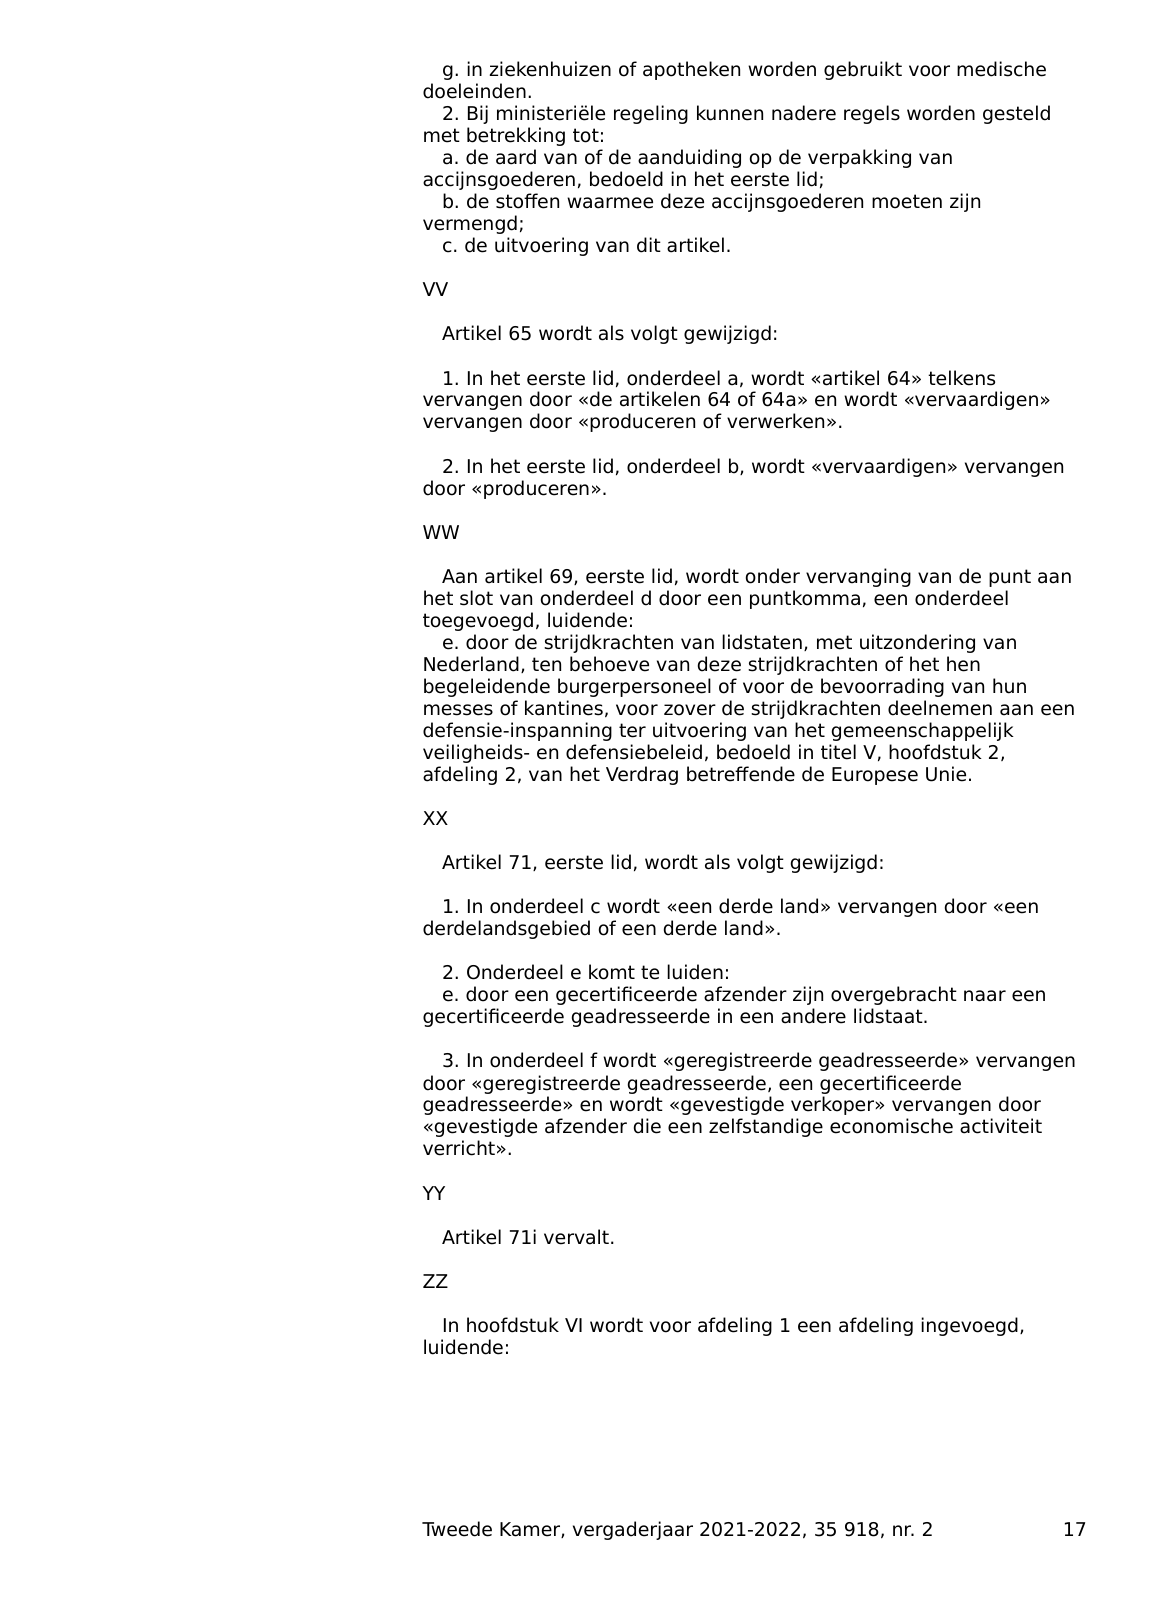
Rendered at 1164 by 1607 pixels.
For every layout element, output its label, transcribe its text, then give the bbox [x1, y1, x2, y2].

text 3. In onderdeel f wordt «geregistreerde geadresseerde» vervangen door «geregistreerde geadresseerde, een gecertificeerde geadresseerde» en wordt «gevestigde verkoper» vervangen door «gevestigde afzender die een zelfstandige economische activiteit verricht». [422, 1050, 1087, 1160]
text 2. In het eerste lid, onderdeel b, wordt «vervaardigen» vervangen door «produceren». [422, 456, 1087, 499]
text VV [422, 279, 1087, 301]
text WW [422, 522, 1087, 544]
text 1. In onderdeel c wordt «een derde land» vervangen door «een derdelandsgebied of een derde land». [422, 896, 1087, 940]
text c. de uitvoering van dit artikel. [422, 235, 1087, 257]
text b. de stoffen waarmee deze accijnsgoederen moeten zijn vermengd; [422, 191, 1087, 235]
text e. door de strijdkrachten van lidstaten, met uitzondering van Nederland, ten behoeve van deze strijdkrachten of het hen begeleidende burgerpersoneel of voor de bevoorrading van hun messes of kantines, voor zover de strijdkrachten deelnemen aan een defensie-inspanning ter uitvoering van het gemeenschappelijk veiligheids- en defensiebeleid, bedoeld in titel V, hoofdstuk 2, afdeling 2, van het Verdrag betreffende de Europese Unie. [422, 632, 1087, 786]
text Artikel 65 wordt als volgt gewijzigd: [422, 323, 1087, 345]
text 2. Bij ministeriële regeling kunnen nadere regels worden gesteld met betrekking tot: [422, 103, 1087, 147]
text Artikel 71i vervalt. [422, 1227, 1087, 1249]
text Aan artikel 69, eerste lid, wordt onder vervanging van de punt aan het slot van onderdeel d door een puntkomma, een onderdeel toegevoegd, luidende: [422, 566, 1087, 632]
text In hoofdstuk VI wordt voor afdeling 1 een afdeling ingevoegd, luidende: [422, 1315, 1087, 1359]
text YY [422, 1182, 1087, 1204]
text ZZ [422, 1271, 1087, 1293]
text 1. In het eerste lid, onderdeel a, wordt «artikel 64» telkens vervangen door «de artikelen 64 of 64a» en wordt «vervaardigen» vervangen door «produceren of verwerken». [422, 367, 1087, 433]
text XX [422, 808, 1087, 830]
text g. in ziekenhuizen of apotheken worden gebruikt voor medische doeleinden. [422, 59, 1087, 103]
text Artikel 71, eerste lid, wordt als volgt gewijzigd: [422, 852, 1087, 874]
text e. door een gecertificeerde afzender zijn overgebracht naar een gecertificeerde geadresseerde in een andere lidstaat. [422, 984, 1087, 1028]
text a. de aard van of de aanduiding op de verpakking van accijnsgoederen, bedoeld in het eerste lid; [422, 147, 1087, 191]
text 2. Onderdeel e komt te luiden: [422, 962, 1087, 984]
